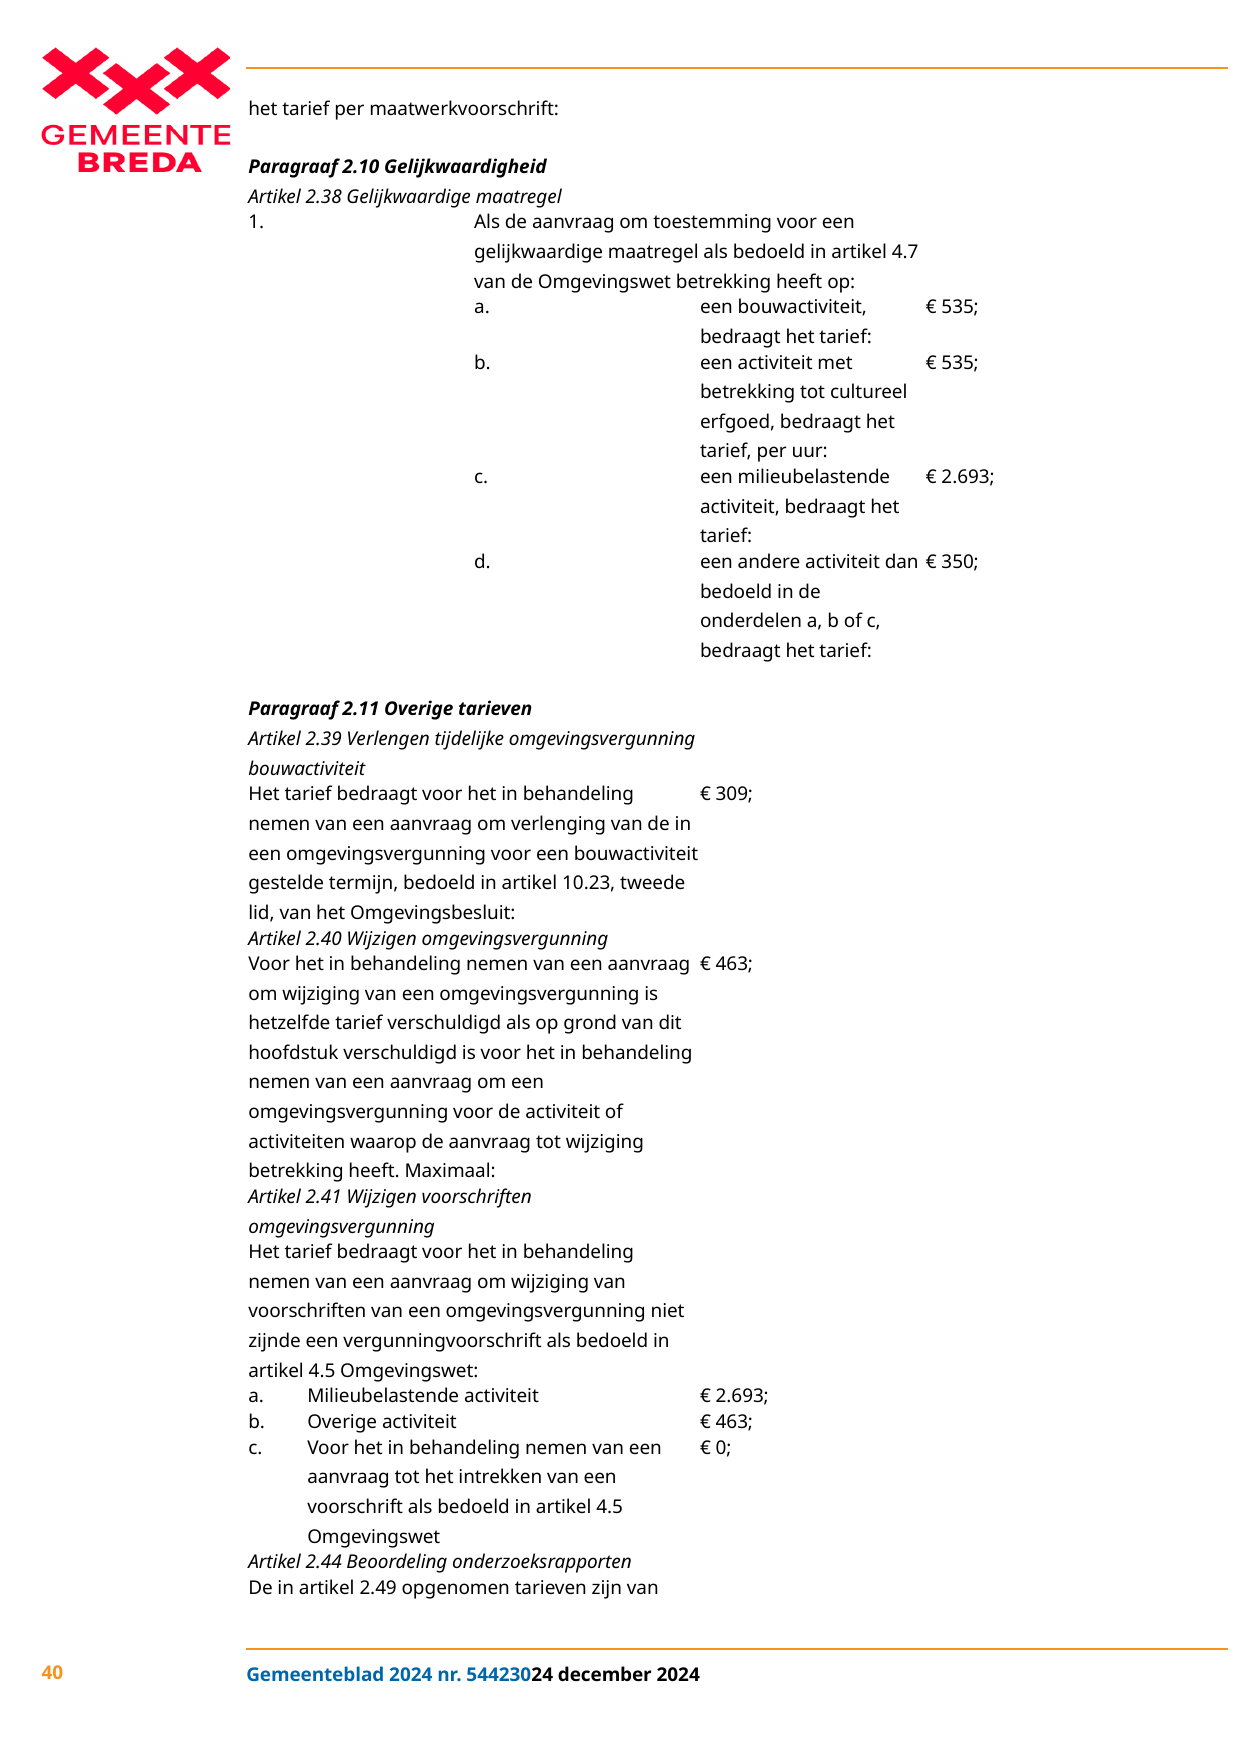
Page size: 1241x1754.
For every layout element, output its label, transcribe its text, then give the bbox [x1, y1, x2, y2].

table_header [700, 725, 1152, 781]
table_cell een activiteit met betrekking tot cultureel erfgoed, bedraagt het tarief, per uur: [700, 349, 926, 463]
table_cell Milieubelastende activiteit [248, 1383, 700, 1408]
picture [41, 47, 231, 172]
table_cell een bouwactiviteit, bedraagt het tarief: [700, 294, 926, 349]
table_cell b. [474, 349, 700, 463]
table_cell € 0; [700, 1434, 1152, 1548]
table_cell Voor het in behandeling nemen van een aanvraag tot het intrekken van een voorschrift als bedoeld in artikel 4.5 Omgevingswet [248, 1434, 700, 1548]
table_cell € 535; [926, 294, 1152, 349]
table_cell Het tarief bedraagt voor het in behandeling nemen van een aanvraag om verlenging van de in een omgevingsvergunning voor een bouwactiviteit gestelde termijn, bedoeld in artikel 10.23, tweede lid, van het Omgevingsbesluit: [248, 781, 700, 925]
table_cell d. [474, 548, 700, 663]
table_cell Voor het in behandeling nemen van een aanvraag om wijziging van een omgevingsvergunning is hetzelfde tarief verschuldigd als op grond van dit hoofdstuk verschuldigd is voor het in behandeling nemen van een aanvraag om een omgevingsvergunning voor de activiteit of activiteiten waarop de aanvraag tot wijziging betrekking heeft. Maximaal: [248, 950, 700, 1183]
table_cell [700, 1183, 1152, 1238]
table_header Artikel 2.39 Verlengen tijdelijke omgevingsvergunning bouwactiviteit [248, 725, 700, 781]
table_cell Het tarief bedraagt voor het in behandeling nemen van een aanvraag om wijziging van voorschriften van een omgevingsvergunning niet zijnde een vergunningvoorschrift als bedoeld in artikel 4.5 Omgevingswet: [248, 1239, 700, 1383]
table_cell [248, 294, 474, 349]
table_header Artikel 2.38 Gelijkwaardige maatregel [248, 183, 926, 209]
table_header [926, 183, 1152, 209]
table_cell Artikel 2.44 Beoordeling onderzoeksrapporten [248, 1549, 700, 1574]
table_cell € 2.693; [700, 1383, 1152, 1408]
table_cell Artikel 2.41 Wijzigen voorschriften omgevingsvergunning [248, 1183, 700, 1238]
table_cell 1. [248, 209, 474, 294]
table_cell [700, 1574, 1152, 1600]
table_cell [700, 1549, 1152, 1574]
table_cell [926, 209, 1152, 294]
table_cell [248, 349, 474, 463]
table_cell Als de aanvraag om toestemming voor een gelijkwaardige maatregel als bedoeld in artikel 4.7 van de Omgevingswet betrekking heeft op: [474, 209, 926, 294]
table_cell [248, 548, 474, 663]
table_cell [700, 1239, 1152, 1383]
table_cell een andere activiteit dan bedoeld in de onderdelen a, b of c, bedraagt het tarief: [700, 548, 926, 663]
table_cell het tarief per maatwerkvoorschrift: [248, 95, 926, 121]
table_cell a. [474, 294, 700, 349]
table_cell € 309; [700, 781, 1152, 925]
table_cell c. [474, 464, 700, 548]
table_cell [248, 464, 474, 548]
table_cell Artikel 2.40 Wijzigen omgevingsvergunning [248, 925, 700, 950]
table_cell Overige activiteit [248, 1408, 700, 1434]
table_cell € 2.693; [926, 464, 1152, 548]
table_cell € 463; [700, 950, 1152, 1183]
table_cell € 350; [926, 548, 1152, 663]
table_cell [926, 95, 1152, 121]
text Paragraaf 2.11 Overige tarieven [248, 696, 1152, 721]
table_cell [700, 925, 1152, 950]
table_cell een milieubelastende activiteit, bedraagt het tarief: [700, 464, 926, 548]
table_cell € 535; [926, 349, 1152, 463]
table_cell € 463; [700, 1408, 1152, 1434]
text Paragraaf 2.10 Gelijkwaardigheid [248, 153, 1152, 179]
table_cell De in artikel 2.49 opgenomen tarieven zijn van [248, 1574, 700, 1600]
